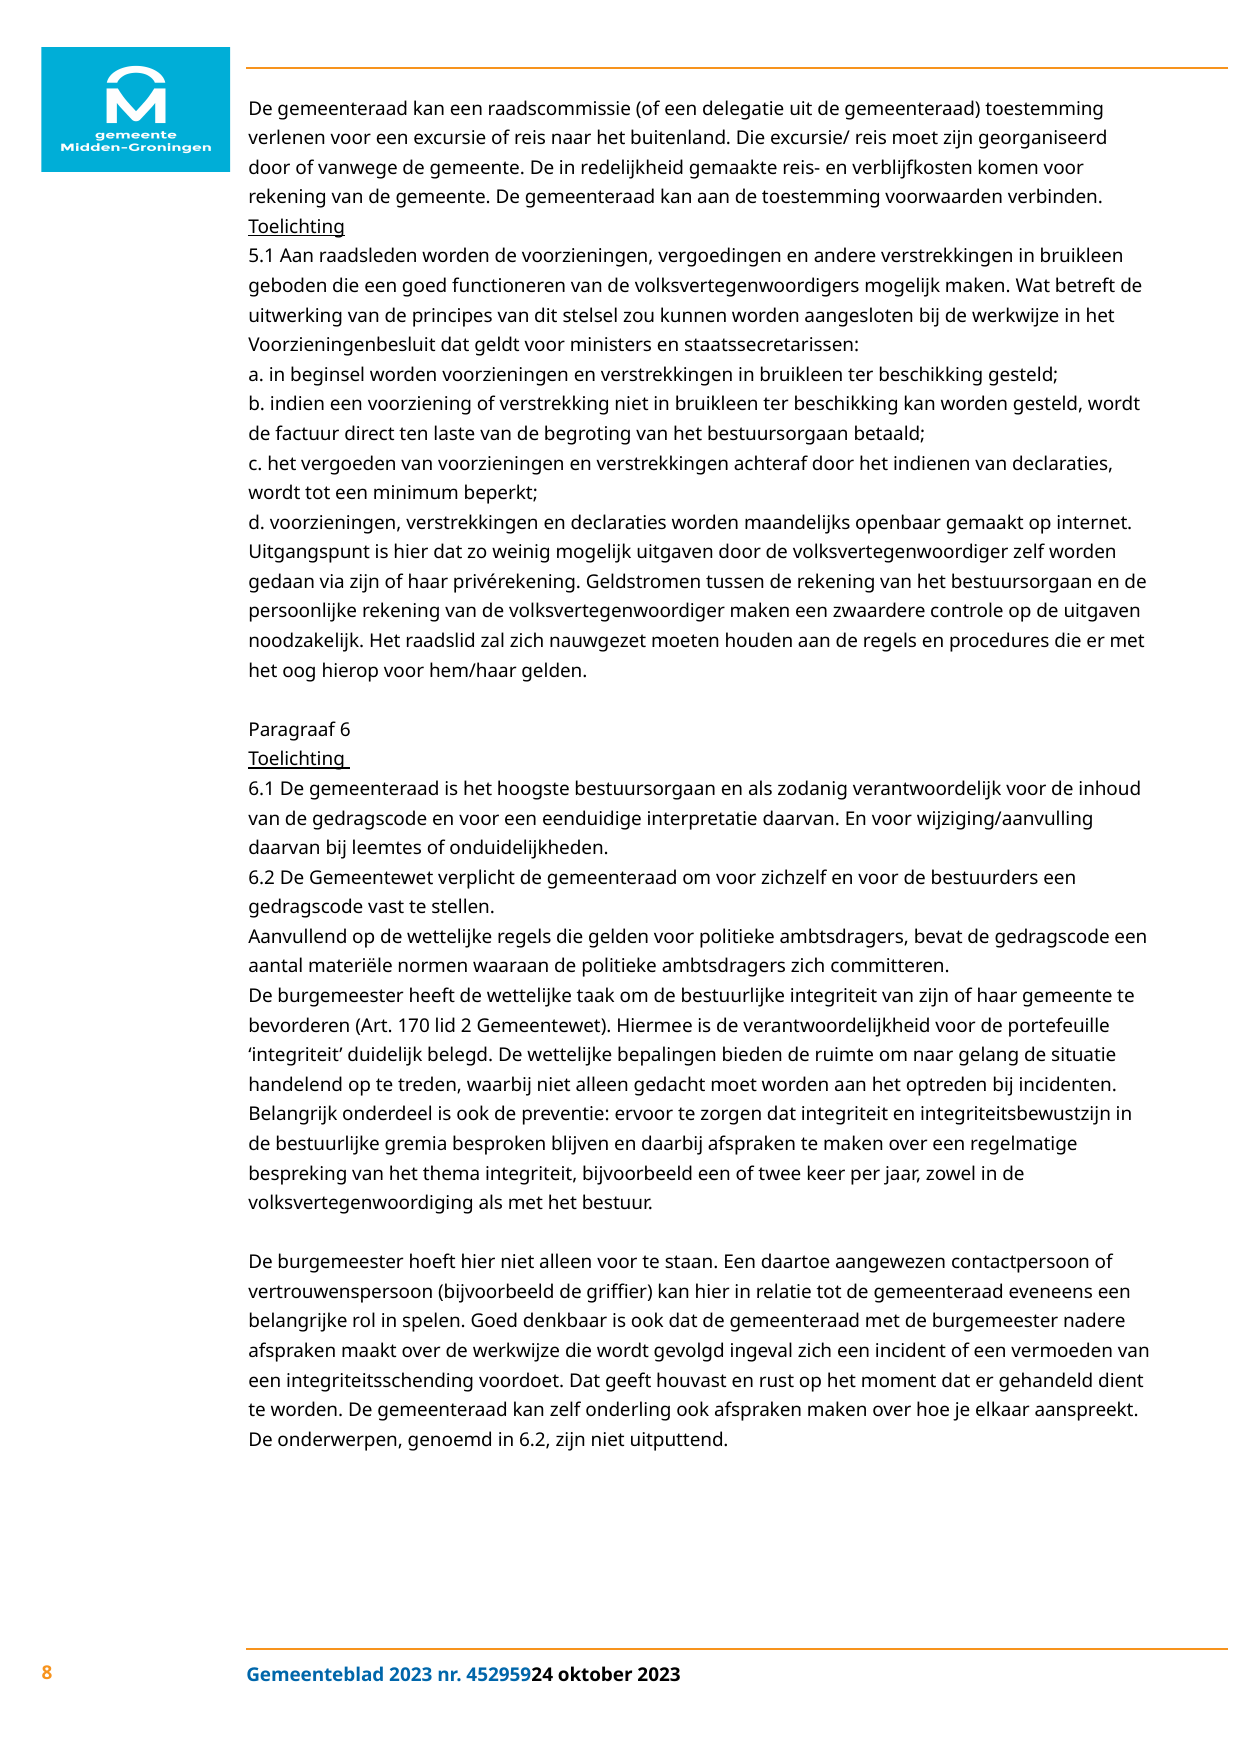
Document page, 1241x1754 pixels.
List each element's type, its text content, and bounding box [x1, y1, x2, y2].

text Toelichting [248, 213, 1152, 239]
picture [107, 89, 165, 122]
text Belangrijk onderdeel is ook de preventie: ervoor te zorgen dat integriteit en integriteitsbewustzijn in de bestuurlijke gremia besproken blijven en daarbij afspraken te maken over een regelmatige bespreking van het thema integriteit, bijvoorbeeld een of twee keer per jaar, zowel in de volksvertegenwoordiging als met het bestuur. [248, 1101, 1152, 1215]
picture [108, 66, 164, 82]
text 6.2 De Gemeentewet verplicht de gemeenteraad om voor zichzelf en voor de bestuurders een gedragscode vast te stellen. [248, 864, 1152, 919]
text De onderwerpen, genoemd in 6.2, zijn niet uitputtend. [248, 1426, 1152, 1452]
text De burgemeester hoeft hier niet alleen voor te staan. Een daartoe aangewezen contactpersoon of vertrouwenspersoon (bijvoorbeeld de griffier) kan hier in relatie tot de gemeenteraad eveneens een belangrijke rol in spelen. Goed denkbaar is ook dat de gemeenteraad met de burgemeester nadere afspraken maakt over de werkwijze die wordt gevolgd ingeval zich een incident of een vermoeden van een integriteitsschending voordoet. Dat geeft houvast en rust op het moment dat er gehandeld dient te worden. De gemeenteraad kan zelf onderling ook afspraken maken over hoe je elkaar aanspreekt. [248, 1248, 1152, 1422]
text Uitgangspunt is hier dat zo weinig mogelijk uitgaven door de volksvertegenwoordiger zelf worden gedaan via zijn of haar privérekening. Geldstromen tussen de rekening van het bestuursorgaan en de persoonlijke rekening van de volksvertegenwoordiger maken een zwaardere controle op de uitgaven noodzakelijk. Het raadslid zal zich nauwgezet moeten houden aan de regels en procedures die er met het oog hierop voor hem/haar gelden. [248, 538, 1152, 683]
text 6.1 De gemeenteraad is het hoogste bestuursorgaan en als zodanig verantwoordelijk voor de inhoud van de gedragscode en voor een eenduidige interpretatie daarvan. En voor wijziging/aanvulling daarvan bij leemtes of onduidelijkheden. [248, 775, 1152, 860]
text Aanvullend op de wettelijke regels die gelden voor politieke ambtsdragers, bevat de gedragscode een aantal materiële normen waaraan de politieke ambtsdragers zich committeren. [248, 923, 1152, 978]
picture [184, 146, 190, 153]
text De gemeenteraad kan een raadscommissie (of een delegatie uit de gemeenteraad) toestemming verlenen voor een excursie of reis naar het buitenland. Die excursie/ reis moet zijn georganiseerd door of vanwege de gemeente. De in redelijkheid gemaakte reis- en verblijfkosten komen voor rekening van de gemeente. De gemeenteraad kan aan de toestemming voorwaarden verbinden. [248, 95, 1152, 209]
text a. in beginsel worden voorzieningen en verstrekkingen in bruikleen ter beschikking gesteld; [248, 361, 1152, 387]
text De burgemeester heeft de wettelijke taak om de bestuurlijke integriteit van zijn of haar gemeente te bevorderen (Art. 170 lid 2 Gemeentewet). Hiermee is de verantwoordelijkheid voor de portefeuille ‘integriteit’ duidelijk belegd. De wettelijke bepalingen bieden de ruimte om naar gelang de situatie handelend op te treden, waarbij niet alleen gedacht moet worden aan het optreden bij incidenten. [248, 982, 1152, 1097]
text b. indien een voorziening of verstrekking niet in bruikleen ter beschikking kan worden gesteld, wordt de factuur direct ten laste van de begroting van het bestuursorgaan betaald; [248, 391, 1152, 446]
text Paragraaf 6 [248, 716, 1152, 742]
text 5.1 Aan raadsleden worden de voorzieningen, vergoedingen en andere verstrekkingen in bruikleen geboden die een goed functioneren van de volksvertegenwoordigers mogelijk maken. Wat betreft de uitwerking van de principes van dit stelsel zou kunnen worden aangesloten bij de werkwijze in het Voorzieningenbesluit dat geldt voor ministers en staatssecretarissen: [248, 243, 1152, 357]
text d. voorzieningen, verstrekkingen en declaraties worden maandelijks openbaar gemaakt op internet. [248, 509, 1152, 535]
text c. het vergoeden van voorzieningen en verstrekkingen achteraf door het indienen van declaraties, wordt tot een minimum beperkt; [248, 450, 1152, 505]
text Toelichting [248, 746, 1152, 771]
